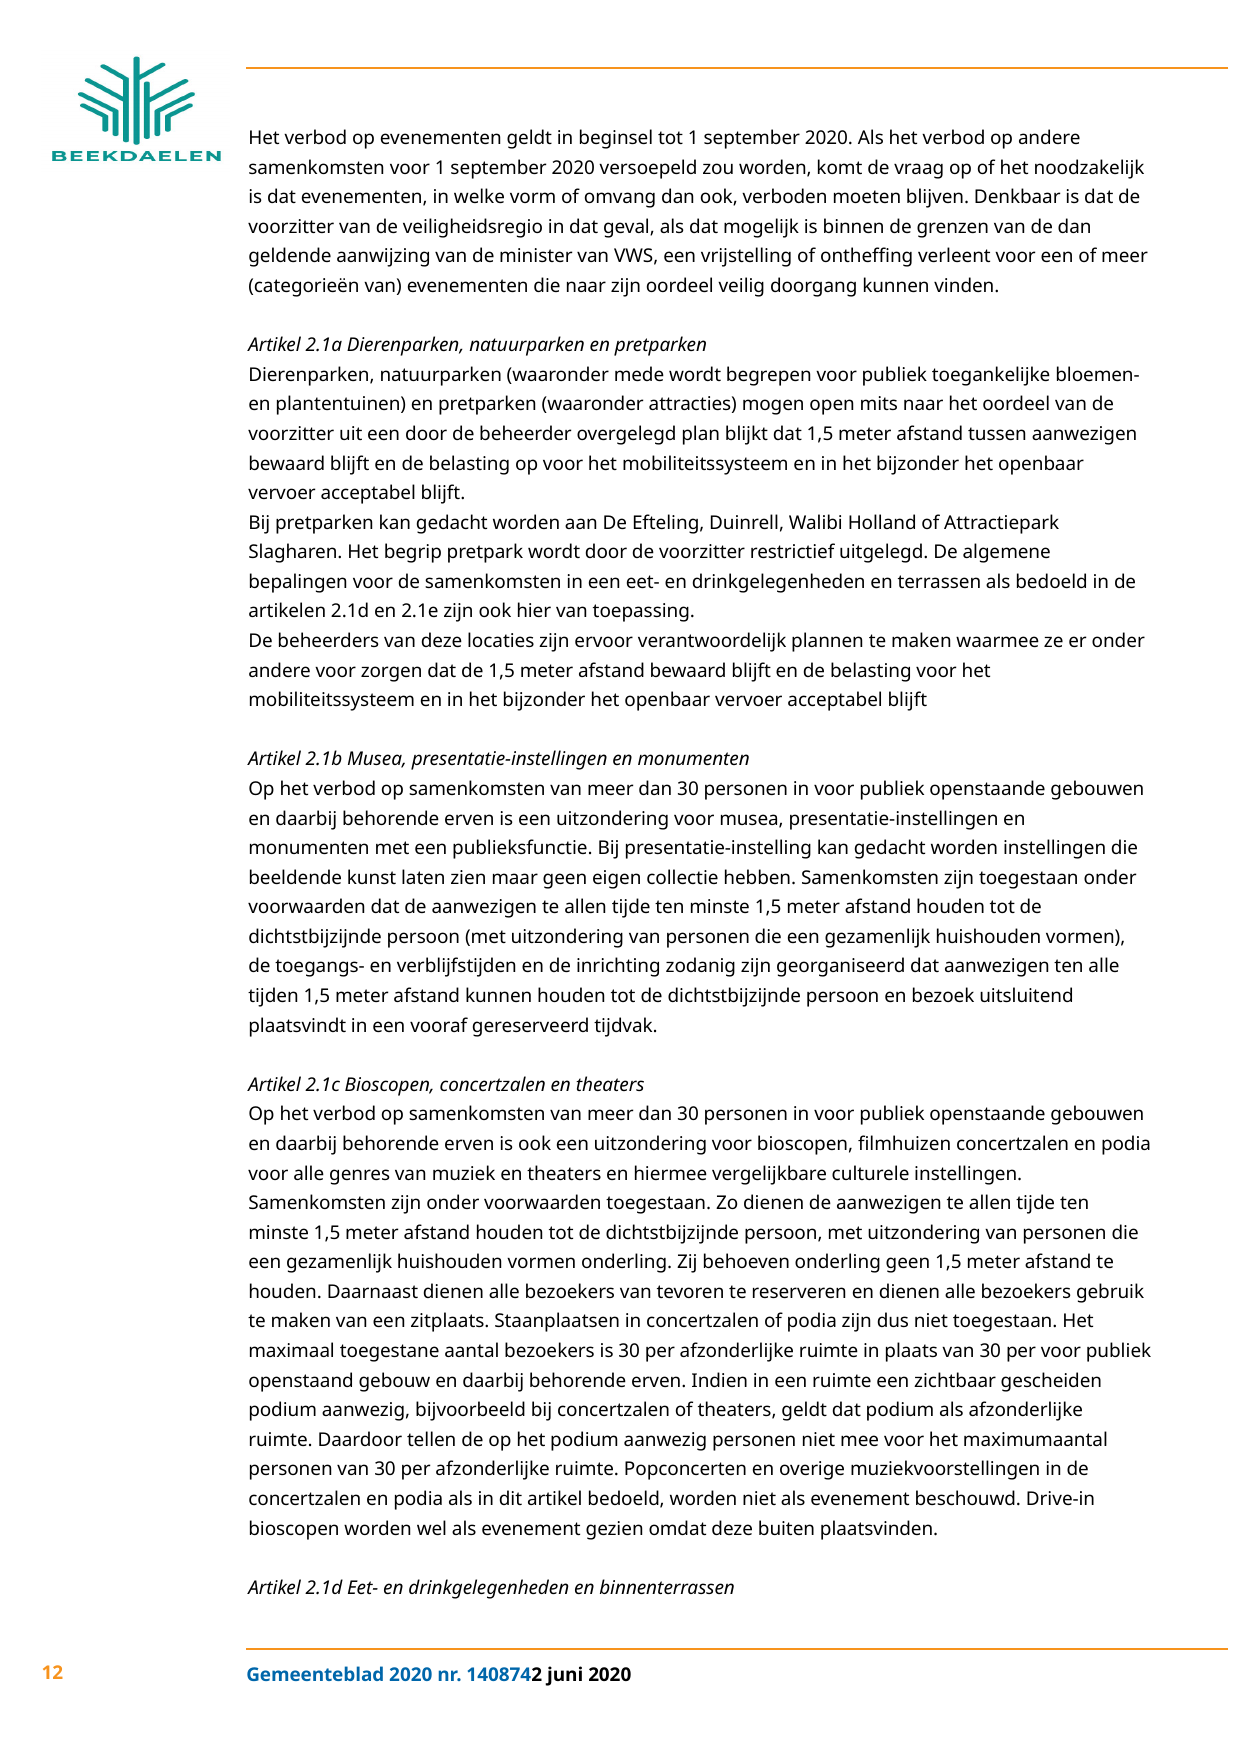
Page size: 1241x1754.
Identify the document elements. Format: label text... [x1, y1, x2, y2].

text Op het verbod op samenkomsten van meer dan 30 personen in voor publiek openstaande gebouwen en daarbij behorende erven is ook een uitzondering voor bioscopen, filmhuizen concertzalen en podia voor alle genres van muziek en theaters en hiermee vergelijkbare culturele instellingen. Samenkomsten zijn onder voorwaarden toegestaan. Zo dienen de aanwezigen te allen tijde ten minste 1,5 meter afstand houden tot de dichtstbijzijnde persoon, met uitzondering van personen die een gezamenlijk huishouden vormen onderling. Zij behoeven onderling geen 1,5 meter afstand te houden. Daarnaast dienen alle bezoekers van tevoren te reserveren en dienen alle bezoekers gebruik te maken van een zitplaats. Staanplaatsen in concertzalen of podia zijn dus niet toegestaan. Het maximaal toegestane aantal bezoekers is 30 per afzonderlijke ruimte in plaats van 30 per voor publiek openstaand gebouw en daarbij behorende erven. Indien in een ruimte een zichtbaar gescheiden podium aanwezig, bijvoorbeeld bij concertzalen of theaters, geldt dat podium als afzonderlijke ruimte. Daardoor tellen de op het podium aanwezig personen niet mee voor het maximumaantal personen van 30 per afzonderlijke ruimte. Popconcerten en overige muziekvoorstellingen in de concertzalen en podia als in dit artikel bedoeld, worden niet als evenement beschouwd. Drive-in bioscopen worden wel als evenement gezien omdat deze buiten plaatsvinden. [248, 1101, 1152, 1541]
text Op het verbod op samenkomsten van meer dan 30 personen in voor publiek openstaande gebouwen en daarbij behorende erven is een uitzondering voor musea, presentatie-instellingen en monumenten met een publieksfunctie. Bij presentatie-instelling kan gedacht worden instellingen die beeldende kunst laten zien maar geen eigen collectie hebben. Samenkomsten zijn toegestaan onder voorwaarden dat de aanwezigen te allen tijde ten minste 1,5 meter afstand houden tot de dichtstbijzijnde persoon (met uitzondering van personen die een gezamenlijk huishouden vormen), de toegangs- en verblijfstijden en de inrichting zodanig zijn georganiseerd dat aanwezigen ten alle tijden 1,5 meter afstand kunnen houden tot de dichtstbijzijnde persoon en bezoek uitsluitend plaatsvindt in een vooraf gereserveerd tijdvak. [248, 775, 1152, 1038]
text Artikel 2.1d Eet- en drinkgelegenheden en binnenterrassen [248, 1574, 1152, 1600]
text Artikel 2.1a Dierenparken, natuurparken en pretparken [248, 331, 1152, 357]
picture [41, 47, 231, 172]
text De beheerders van deze locaties zijn ervoor verantwoordelijk plannen te maken waarmee ze er onder andere voor zorgen dat de 1,5 meter afstand bewaard blijft en de belasting voor het mobiliteitssysteem en in het bijzonder het openbaar vervoer acceptabel blijft [248, 627, 1152, 712]
text Dierenparken, natuurparken (waaronder mede wordt begrepen voor publiek toegankelijke bloemen- en plantentuinen) en pretparken (waaronder attracties) mogen open mits naar het oordeel van de voorzitter uit een door de beheerder overgelegd plan blijkt dat 1,5 meter afstand tussen aanwezigen bewaard blijft en de belasting op voor het mobiliteitssysteem en in het bijzonder het openbaar vervoer acceptabel blijft. [248, 361, 1152, 505]
text Artikel 2.1b Musea, presentatie-instellingen en monumenten [248, 746, 1152, 771]
text Bij pretparken kan gedacht worden aan De Efteling, Duinrell, Walibi Holland of Attractiepark Slagharen. Het begrip pretpark wordt door de voorzitter restrictief uitgelegd. De algemene bepalingen voor de samenkomsten in een eet- en drinkgelegenheden en terrassen als bedoeld in de artikelen 2.1d en 2.1e zijn ook hier van toepassing. [248, 509, 1152, 623]
text Artikel 2.1c Bioscopen, concertzalen en theaters [248, 1071, 1152, 1097]
text Het verbod op evenementen geldt in beginsel tot 1 september 2020. Als het verbod op andere samenkomsten voor 1 september 2020 versoepeld zou worden, komt de vraag op of het noodzakelijk is dat evenementen, in welke vorm of omvang dan ook, verboden moeten blijven. Denkbaar is dat de voorzitter van de veiligheidsregio in dat geval, als dat mogelijk is binnen de grenzen van de dan geldende aanwijzing van de minister van VWS, een vrijstelling of ontheffing verleent voor een of meer (categorieën van) evenementen die naar zijn oordeel veilig doorgang kunnen vinden. [248, 124, 1152, 298]
